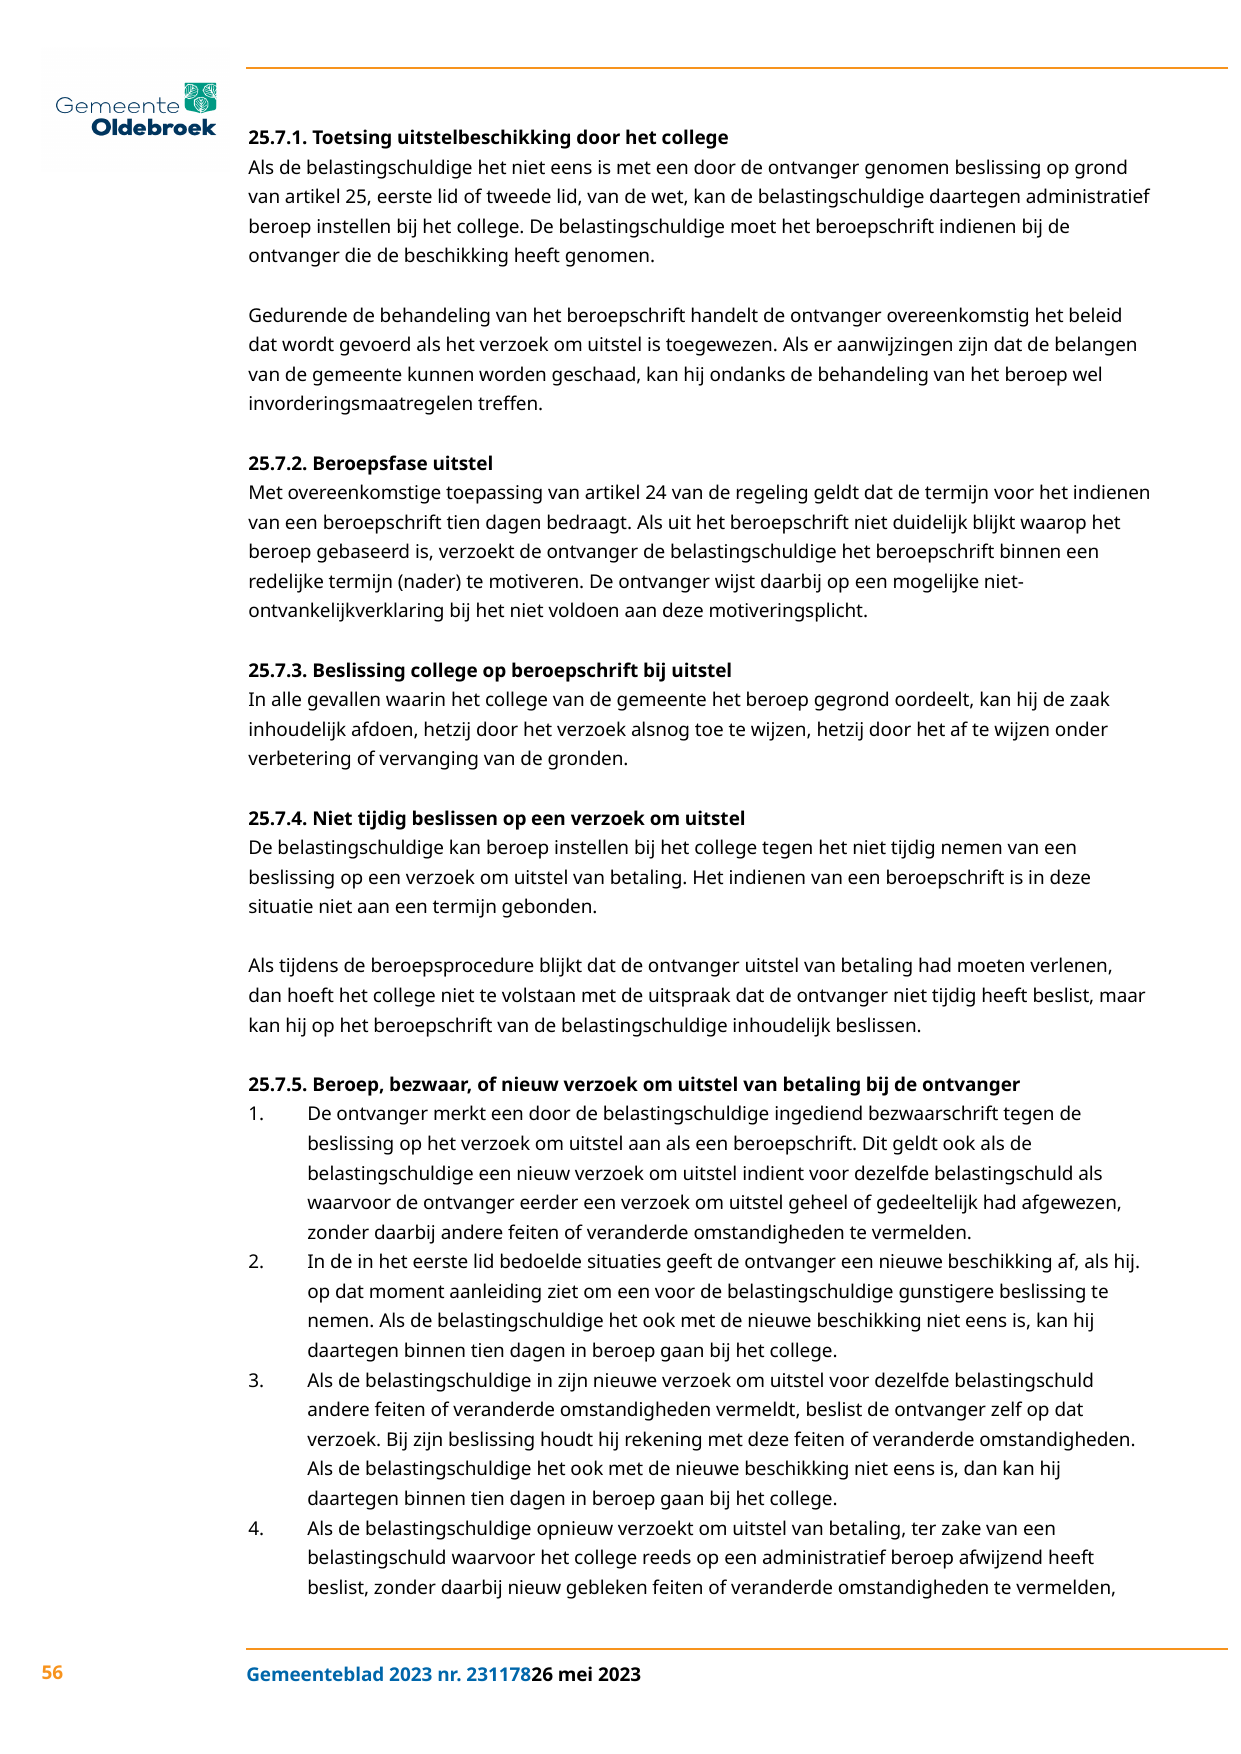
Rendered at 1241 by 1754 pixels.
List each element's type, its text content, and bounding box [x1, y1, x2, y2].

text Met overeenkomstige toepassing van artikel 24 van de regeling geldt dat de termijn voor het indienen van een beroepschrift tien dagen bedraagt. Als uit het beroepschrift niet duidelijk blijkt waarop het beroep gebaseerd is, verzoekt de ontvanger de belastingschuldige het beroepschrift binnen een redelijke termijn (nader) te motiveren. De ontvanger wijst daarbij op een mogelijke niet-ontvankelijkverklaring bij het niet voldoen aan deze motiveringsplicht. [248, 479, 1152, 623]
text 25.7.1. Toetsing uitstelbeschikking door het college [248, 124, 1152, 150]
list Als de belastingschuldige in zijn nieuwe verzoek om uitstel voor dezelfde belastingschuld andere feiten of veranderde omstandigheden vermeldt, beslist de ontvanger zelf op dat verzoek. Bij zijn beslissing houdt hij rekening met deze feiten of veranderde omstandigheden. Als de belastingschuldige het ook met de nieuwe beschikking niet eens is, dan kan hij daartegen binnen tien dagen in beroep gaan bij het college. [248, 1367, 1152, 1511]
list In de in het eerste lid bedoelde situaties geeft de ontvanger een nieuwe beschikking af, als hij. op dat moment aanleiding ziet om een voor de belastingschuldige gunstigere beslissing te nemen. Als de belastingschuldige het ook met de nieuwe beschikking niet eens is, kan hij daartegen binnen tien dagen in beroep gaan bij het college. [248, 1248, 1152, 1363]
text 25.7.4. Niet tijdig beslissen op een verzoek om uitstel [248, 805, 1152, 831]
text 25.7.2. Beroepsfase uitstel [248, 450, 1152, 476]
list Als de belastingschuldige opnieuw verzoekt om uitstel van betaling, ter zake van een belastingschuld waarvoor het college reeds op een administratief beroep afwijzend heeft beslist, zonder daarbij nieuw gebleken feiten of veranderde omstandigheden te vermelden, [248, 1515, 1152, 1600]
list De ontvanger merkt een door de belastingschuldige ingediend bezwaarschrift tegen de beslissing op het verzoek om uitstel aan als een beroepschrift. Dit geldt ook als de belastingschuldige een nieuw verzoek om uitstel indient voor dezelfde belastingschuld als waarvoor de ontvanger eerder een verzoek om uitstel geheel of gedeeltelijk had afgewezen, zonder daarbij andere feiten of veranderde omstandigheden te vermelden. [248, 1101, 1152, 1245]
text De belastingschuldige kan beroep instellen bij het college tegen het niet tijdig nemen van een beslissing op een verzoek om uitstel van betaling. Het indienen van een beroepschrift is in deze situatie niet aan een termijn gebonden. [248, 834, 1152, 919]
picture [41, 47, 231, 172]
text Als de belastingschuldige het niet eens is met een door de ontvanger genomen beslissing op grond van artikel 25, eerste lid of tweede lid, van de wet, kan de belastingschuldige daartegen administratief beroep instellen bij het college. De belastingschuldige moet het beroepschrift indienen bij de ontvanger die de beschikking heeft genomen. [248, 154, 1152, 268]
text Gedurende de behandeling van het beroepschrift handelt de ontvanger overeenkomstig het beleid dat wordt gevoerd als het verzoek om uitstel is toegewezen. Als er aanwijzingen zijn dat de belangen van de gemeente kunnen worden geschaad, kan hij ondanks de behandeling van het beroep wel invorderingsmaatregelen treffen. [248, 302, 1152, 416]
text 25.7.3. Beslissing college op beroepschrift bij uitstel [248, 657, 1152, 683]
text 25.7.5. Beroep, bezwaar, of nieuw verzoek om uitstel van betaling bij de ontvanger [248, 1071, 1152, 1097]
text In alle gevallen waarin het college van de gemeente het beroep gegrond oordeelt, kan hij de zaak inhoudelijk afdoen, hetzij door het verzoek alsnog toe te wijzen, hetzij door het af te wijzen onder verbetering of vervanging van de gronden. [248, 686, 1152, 771]
text Als tijdens de beroepsprocedure blijkt dat de ontvanger uitstel van betaling had moeten verlenen, dan hoeft het college niet te volstaan met de uitspraak dat de ontvanger niet tijdig heeft beslist, maar kan hij op het beroepschrift van de belastingschuldige inhoudelijk beslissen. [248, 953, 1152, 1038]
